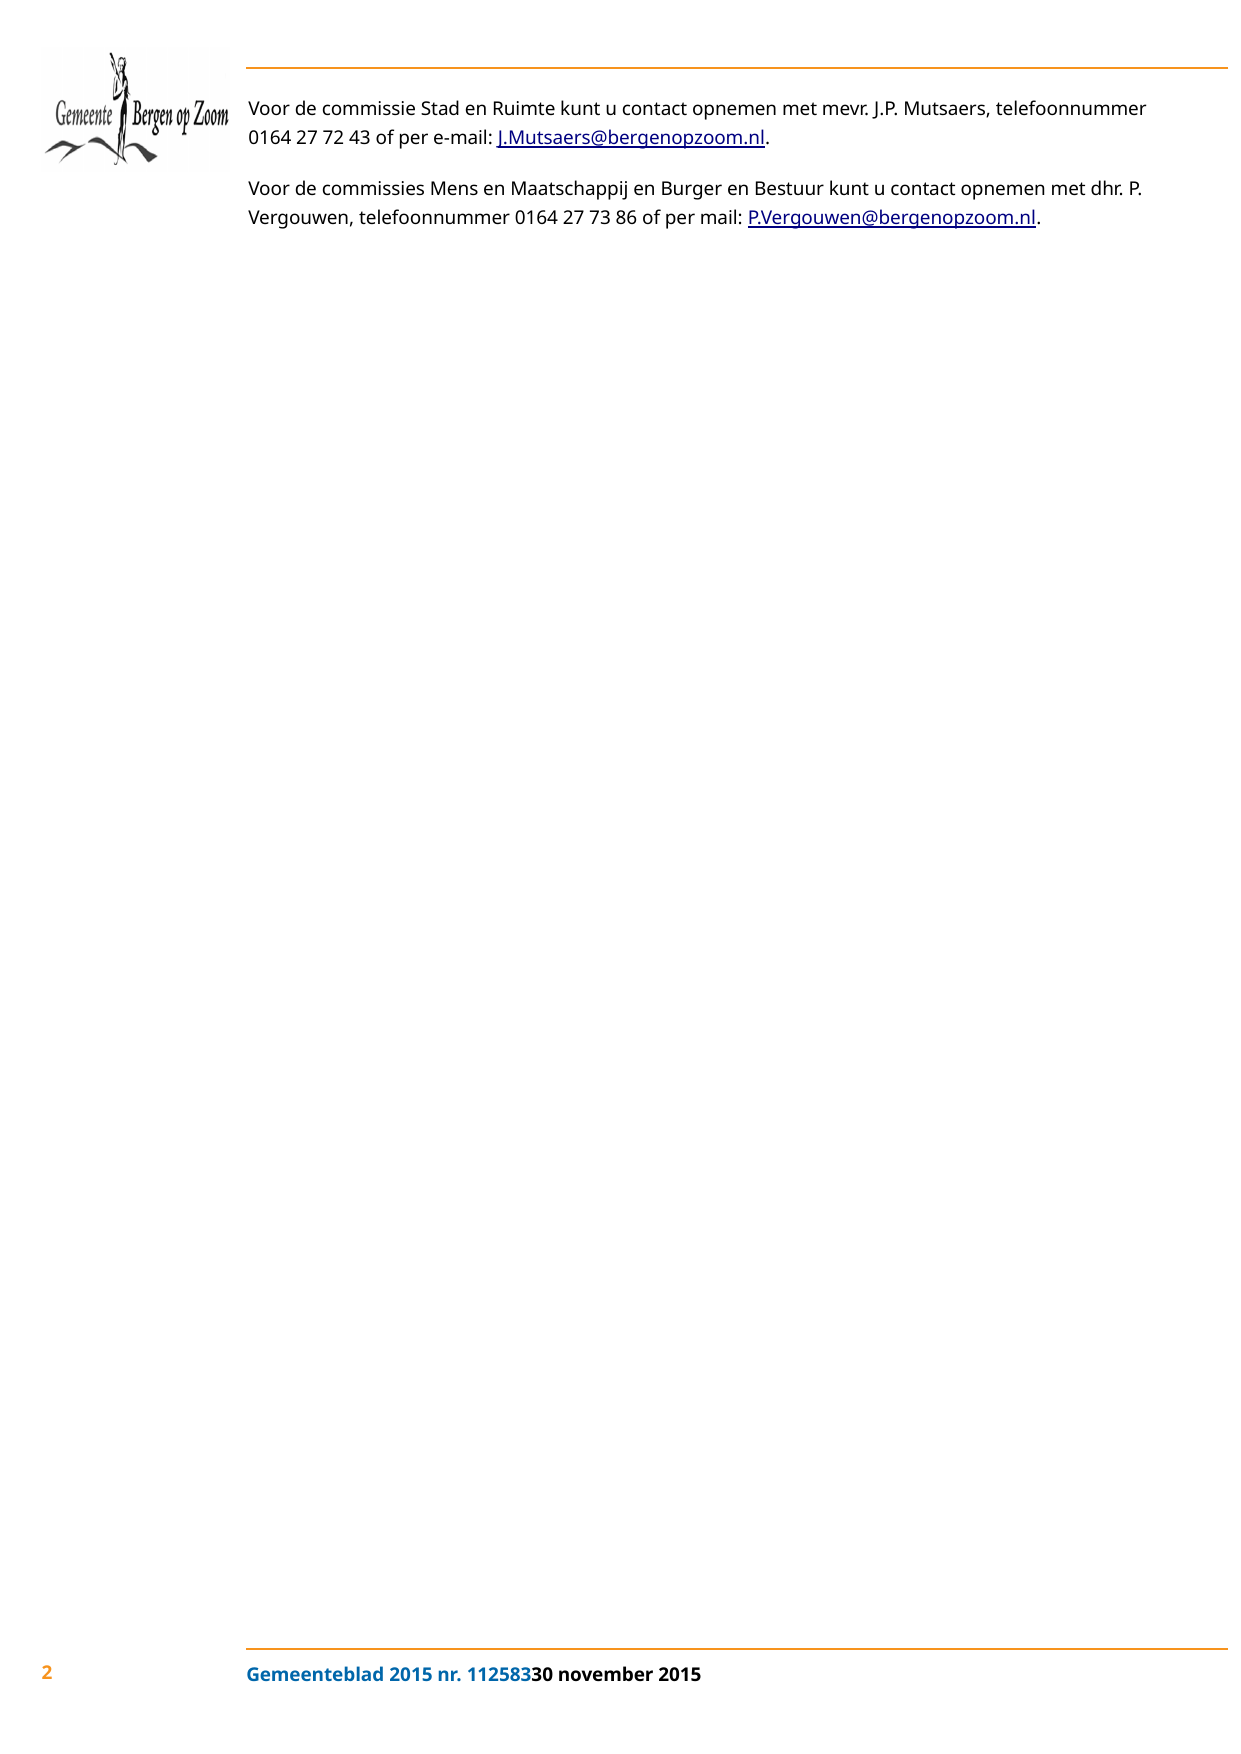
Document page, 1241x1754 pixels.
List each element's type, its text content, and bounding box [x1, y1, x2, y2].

text Voor de commissie Stad en Ruimte kunt u contact opnemen met mevr. J.P. Mutsaers, telefoonnummer 0164 27 72 43 of per e-mail: J.Mutsaers@bergenopzoom.nl. [248, 95, 1152, 150]
picture [41, 47, 231, 172]
text Voor de commissies Mens en Maatschappij en Burger en Bestuur kunt u contact opnemen met dhr. P. Vergouwen, telefoonnummer 0164 27 73 86 of per mail: P.Vergouwen@bergenopzoom.nl. [248, 175, 1152, 230]
